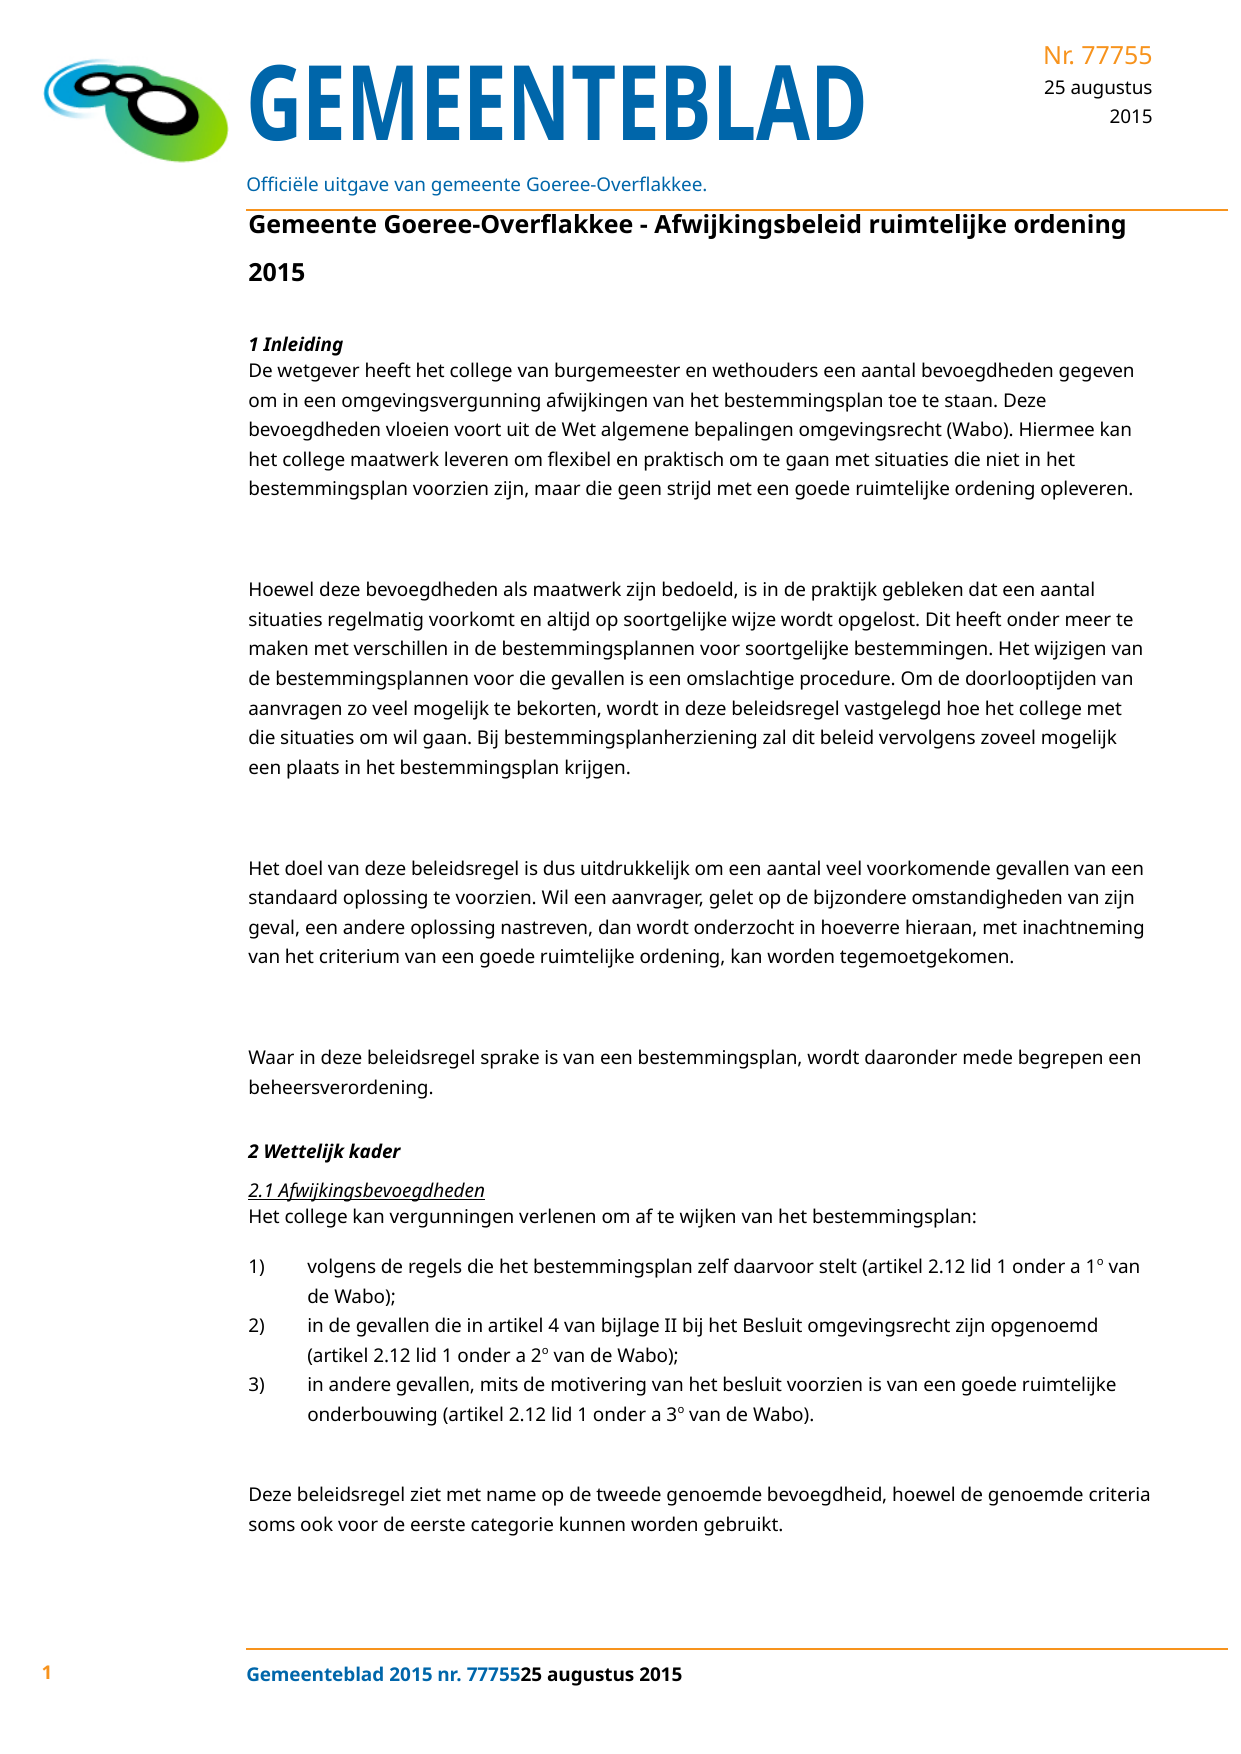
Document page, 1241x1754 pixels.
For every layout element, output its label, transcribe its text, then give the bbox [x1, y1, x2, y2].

picture [41, 47, 231, 172]
text De wetgever heeft het college van burgemeester en wethouders een aantal bevoegdheden gegeven om in een omgevingsvergunning afwijkingen van het bestemmingsplan toe te staan. Deze bevoegdheden vloeien voort uit de Wet algemene bepalingen omgevingsrecht (Wabo). Hiermee kan het college maatwerk leveren om flexibel en praktisch om te gaan met situaties die niet in het bestemmingsplan voorzien zijn, maar die geen strijd met een goede ruimtelijke ordening opleveren. [248, 357, 1152, 501]
text 1 Inleiding [248, 331, 1152, 357]
text Waar in deze beleidsregel sprake is van een bestemmingsplan, wordt daaronder mede begrepen een beheersverordening. [248, 1044, 1152, 1099]
text Het doel van deze beleidsregel is dus uitdrukkelijk om een aantal veel voorkomende gevallen van een standaard oplossing te voorzien. Wil een aanvrager, gelet op de bijzondere omstandigheden van zijn geval, een andere oplossing nastreven, dan wordt onderzocht in hoeverre hieraan, met inachtneming van het criterium van een goede ruimtelijke ordening, kan worden tegemoetgekomen. [248, 855, 1152, 969]
list in de gevallen die in artikel 4 van bijlage II bij het Besluit omgevingsrecht zijn opgenoemd (artikel 2.12 lid 1 onder a 2o van de Wabo); [248, 1312, 1152, 1368]
list in andere gevallen, mits de motivering van het besluit voorzien is van een goede ruimtelijke onderbouwing (artikel 2.12 lid 1 onder a 3o van de Wabo). [248, 1372, 1152, 1427]
text Hoewel deze bevoegdheden als maatwerk zijn bedoeld, is in de praktijk gebleken dat een aantal situaties regelmatig voorkomt en altijd op soortgelijke wijze wordt opgelost. Dit heeft onder meer te maken met verschillen in de bestemmingsplannen voor soortgelijke bestemmingen. Het wijzigen van de bestemmingsplannen voor die gevallen is een omslachtige procedure. Om de doorlooptijden van aanvragen zo veel mogelijk te bekorten, wordt in deze beleidsregel vastgelegd hoe het college met die situaties om wil gaan. Bij bestemmingsplanherziening zal dit beleid vervolgens zoveel mogelijk een plaats in het bestemmingsplan krijgen. [248, 576, 1152, 779]
list volgens de regels die het bestemmingsplan zelf daarvoor stelt (artikel 2.12 lid 1 onder a 1o van de Wabo); [248, 1253, 1152, 1308]
text Het college kan vergunningen verlenen om af te wijken van het bestemmingsplan: [248, 1203, 1152, 1228]
text 2.1 Afwijkingsbevoegdheden [248, 1177, 1152, 1203]
text Gemeente Goeree-Overflakkee - Afwijkingsbeleid ruimtelijke ordening 2015 [248, 211, 1152, 288]
text 2 Wettelijk kader [248, 1138, 1152, 1163]
text Deze beleidsregel ziet met name op de tweede genoemde bevoegdheid, hoewel de genoemde criteria soms ook voor de eerste categorie kunnen worden gebruikt. [248, 1481, 1152, 1536]
